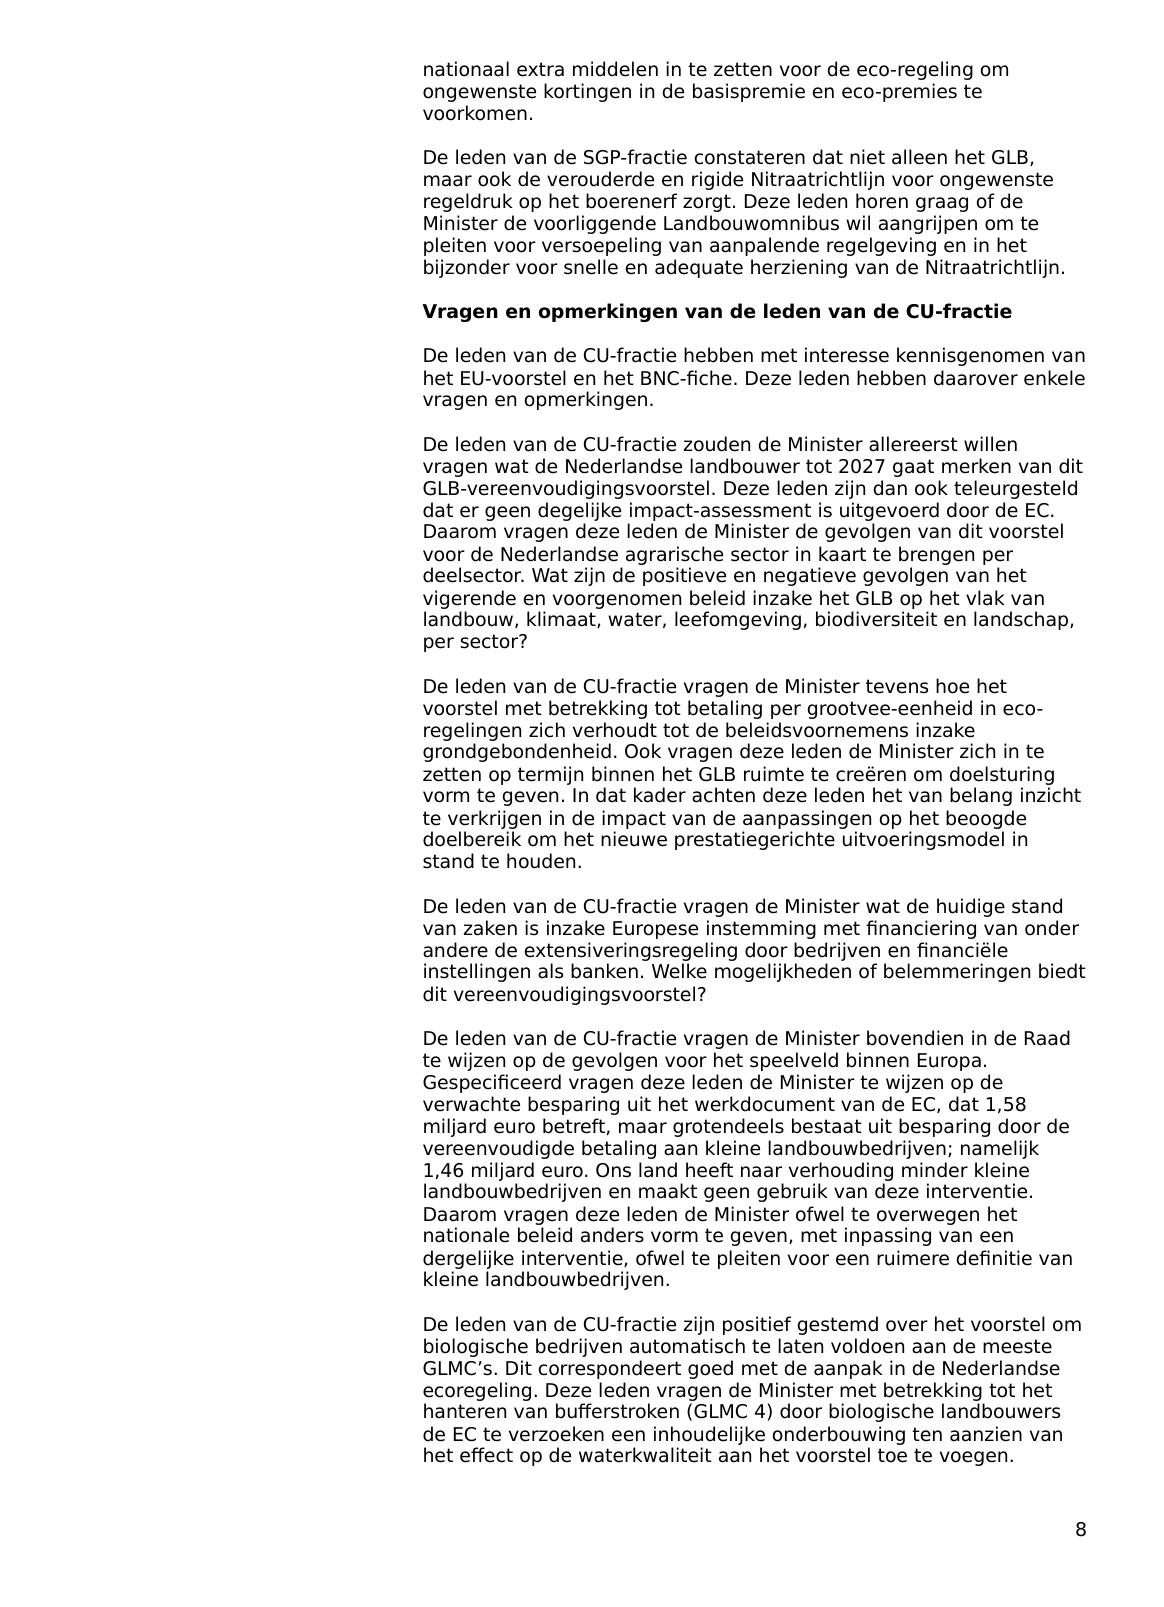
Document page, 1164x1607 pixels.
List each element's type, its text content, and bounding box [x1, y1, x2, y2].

text De leden van de CU-fractie vragen de Minister bovendien in de Raad te wijzen op de gevolgen voor het speelveld binnen Europa. Gespecificeerd vragen deze leden de Minister te wijzen op de verwachte besparing uit het werkdocument van de EC, dat 1,58 miljard euro betreft, maar grotendeels bestaat uit besparing door de vereenvoudigde betaling aan kleine landbouwbedrijven; namelijk 1,46 miljard euro. Ons land heeft naar verhouding minder kleine landbouwbedrijven en maakt geen gebruik van deze interventie. Daarom vragen deze leden de Minister ofwel te overwegen het nationale beleid anders vorm te geven, met inpassing van een dergelijke interventie, ofwel te pleiten voor een ruimere definitie van kleine landbouwbedrijven. [422, 1028, 1087, 1291]
text De leden van de CU-fractie zouden de Minister allereerst willen vragen wat de Nederlandse landbouwer tot 2027 gaat merken van dit GLB-vereenvoudigingsvoorstel. Deze leden zijn dan ook teleurgesteld dat er geen degelijke impact-assessment is uitgevoerd door de EC. Daarom vragen deze leden de Minister de gevolgen van dit voorstel voor de Nederlandse agrarische sector in kaart te brengen per deelsector. Wat zijn de positieve en negatieve gevolgen van het vigerende en voorgenomen beleid inzake het GLB op het vlak van landbouw, klimaat, water, leefomgeving, biodiversiteit en landschap, per sector? [422, 433, 1087, 653]
text De leden van de SGP-fractie constateren dat niet alleen het GLB, maar ook de verouderde en rigide Nitraatrichtlijn voor ongewenste regeldruk op het boerenerf zorgt. Deze leden horen graag of de Minister de voorliggende Landbouwomnibus wil aangrijpen om te pleiten voor versoepeling van aanpalende regelgeving en in het bijzonder voor snelle en adequate herziening van de Nitraatrichtlijn. [422, 147, 1087, 279]
text De leden van de CU-fractie hebben met interesse kennisgenomen van het EU-voorstel en het BNC-fiche. Deze leden hebben daarover enkele vragen en opmerkingen. [422, 345, 1087, 411]
text De leden van de CU-fractie zijn positief gestemd over het voorstel om biologische bedrijven automatisch te laten voldoen aan de meeste GLMC’s. Dit correspondeert goed met de aanpak in de Nederlandse ecoregeling. Deze leden vragen de Minister met betrekking tot het hanteren van bufferstroken (GLMC 4) door biologische landbouwers de EC te verzoeken een inhoudelijke onderbouwing ten aanzien van het effect op de waterkwaliteit aan het voorstel toe te voegen. [422, 1313, 1087, 1467]
text De leden van de CU-fractie vragen de Minister tevens hoe het voorstel met betrekking tot betaling per grootvee-eenheid in eco-regelingen zich verhoudt tot de beleidsvoornemens inzake grondgebondenheid. Ook vragen deze leden de Minister zich in te zetten op termijn binnen het GLB ruimte te creëren om doelsturing vorm te geven. In dat kader achten deze leden het van belang inzicht te verkrijgen in de impact van de aanpassingen op het beoogde doelbereik om het nieuwe prestatiegerichte uitvoeringsmodel in stand te houden. [422, 676, 1087, 873]
text De leden van de CU-fractie vragen de Minister wat de huidige stand van zaken is inzake Europese instemming met financiering van onder andere de extensiveringsregeling door bedrijven en financiële instellingen als banken. Welke mogelijkheden of belemmeringen biedt dit vereenvoudigingsvoorstel? [422, 896, 1087, 1005]
text nationaal extra middelen in te zetten voor de eco-regeling om ongewenste kortingen in de basispremie en eco-premies te voorkomen. [422, 59, 1087, 125]
subtitle Vragen en opmerkingen van de leden van de CU-fractie [422, 301, 1087, 323]
